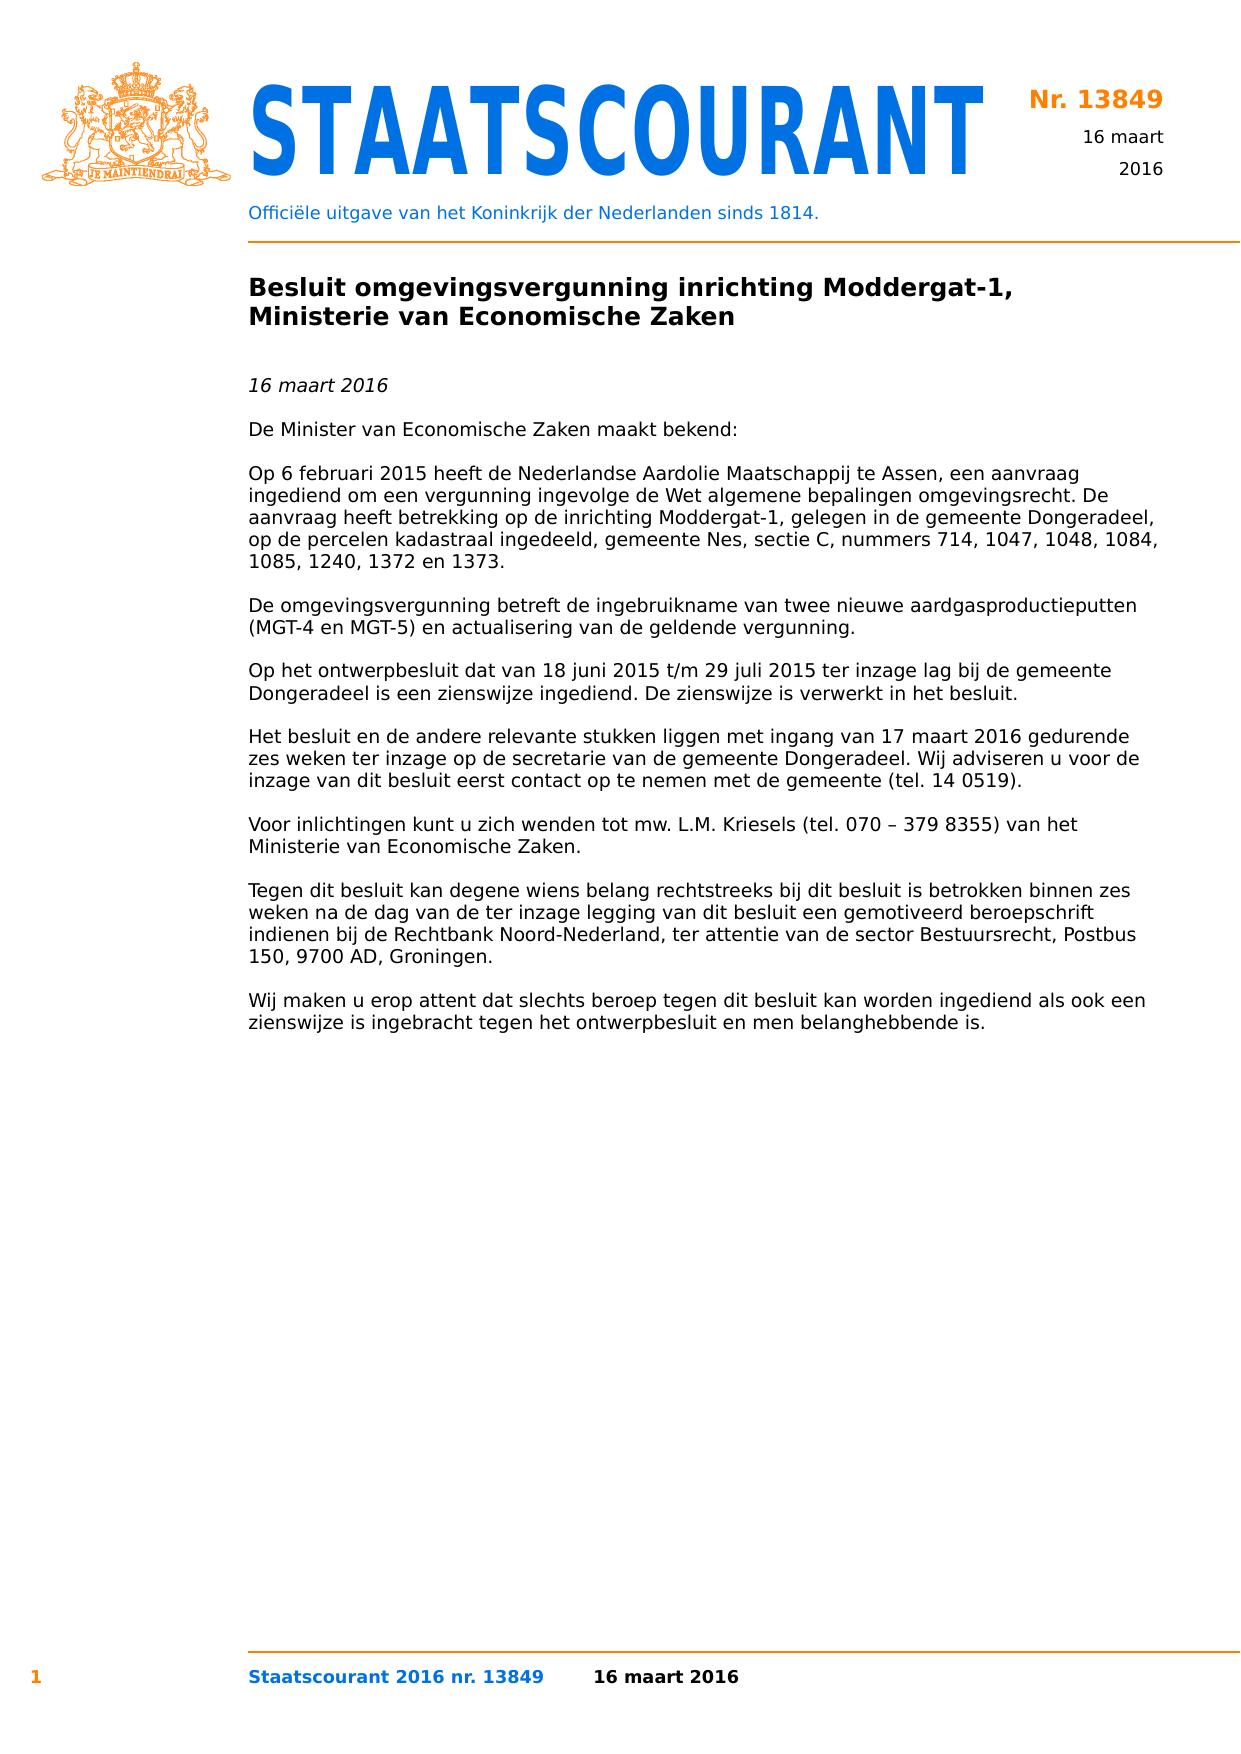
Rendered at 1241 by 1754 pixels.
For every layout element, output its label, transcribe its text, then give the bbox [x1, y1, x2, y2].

subtitle Besluit omgevingsvergunning inrichting Moddergat-1, Ministerie van Economische Zaken [248, 273, 1163, 331]
table_cell Officiële uitgave van het Koninkrijk der Nederlanden sinds 1814. [248, 203, 1240, 241]
text Op het ontwerpbesluit dat van 18 juni 2015 t/m 29 juli 2015 ter inzage lag bij de gemeente Dongeradeel is een zienswijze ingediend. De zienswijze is verwerkt in het besluit. [248, 660, 1163, 704]
text Tegen dit besluit kan degene wiens belang rechtstreeks bij dit besluit is betrokken binnen zes weken na de dag van de ter inzage legging van dit besluit een gemotiveerd beroepschrift indienen bij de Rechtbank Noord-Nederland, ter attentie van de sector Bestuursrecht, Postbus 150, 9700 AD, Groningen. [248, 880, 1163, 968]
table_cell 2016 [998, 153, 1240, 203]
text Wij maken u erop attent dat slechts beroep tegen dit besluit kan worden ingediend als ook een zienswijze is ingebracht tegen het ontwerpbesluit en men belanghebbende is. [248, 990, 1163, 1034]
table_header Nr. 13849 [998, 62, 1240, 121]
text Het besluit en de andere relevante stukken liggen met ingang van 17 maart 2016 gedurende zes weken ter inzage op de secretarie van de gemeente Dongeradeel. Wij adviseren u voor de inzage van dit besluit eerst contact op te nemen met de gemeente (tel. 14 0519). [248, 726, 1163, 792]
text Op 6 februari 2015 heeft de Nederlandse Aardolie Maatschappij te Assen, een aanvraag ingediend om een vergunning ingevolge de Wet algemene bepalingen omgevingsrecht. De aanvraag heeft betrekking op de inrichting Moddergat-1, gelegen in de gemeente Dongeradeel, op de percelen kadastraal ingedeeld, gemeente Nes, sectie C, nummers 714, 1047, 1048, 1084, 1085, 1240, 1372 en 1373. [248, 463, 1163, 573]
text Voor inlichtingen kunt u zich wenden tot mw. L.M. Kriesels (tel. 070 – 379 8355) van het Ministerie van Economische Zaken. [248, 814, 1163, 858]
text De omgevingsvergunning betreft de ingebruikname van twee nieuwe aardgasproductieputten (MGT-4 en MGT-5) en actualisering van de geldende vergunning. [248, 594, 1163, 638]
table_header STAATSCOURANT [248, 62, 998, 203]
text De Minister van Economische Zaken maakt bekend: [248, 419, 1163, 441]
table_header [25, 62, 248, 241]
table_cell 16 maart [998, 121, 1240, 153]
text 16 maart 2016 [248, 375, 1163, 397]
picture [41, 62, 231, 186]
